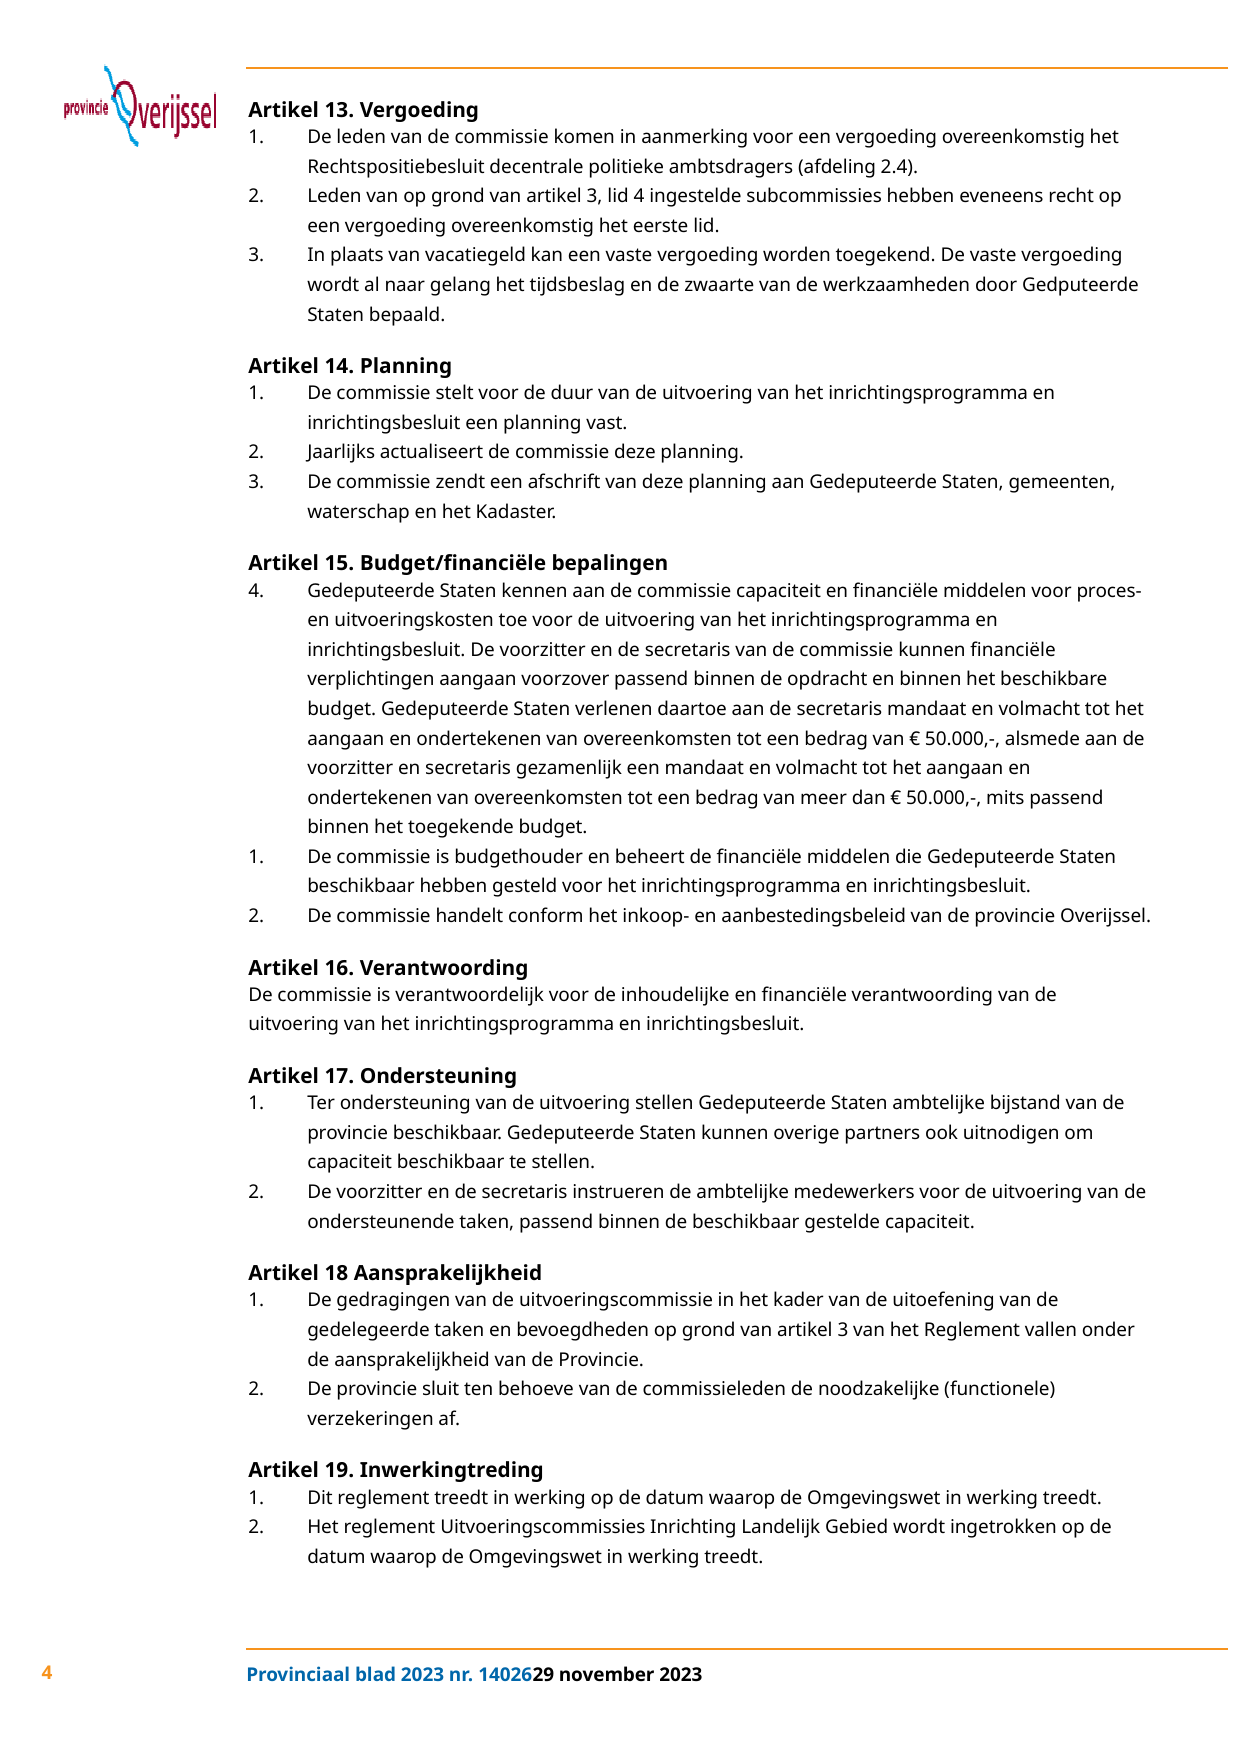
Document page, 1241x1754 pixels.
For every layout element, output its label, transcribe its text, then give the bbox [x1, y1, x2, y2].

list De commissie stelt voor de duur van de uitvoering van het inrichtingsprogramma en inrichtingsbesluit een planning vast. [248, 379, 1152, 435]
text Artikel 14. Planning [248, 351, 1152, 379]
picture [41, 47, 231, 172]
text Artikel 16. Verantwoording [248, 953, 1152, 981]
list Leden van op grond van artikel 3, lid 4 ingestelde subcommissies hebben eveneens recht op een vergoeding overeenkomstig het eerste lid. [248, 182, 1152, 238]
text Artikel 13. Vergoeding [248, 95, 1152, 123]
list De gedragingen van de uitvoeringscommissie in het kader van de uitoefening van de gedelegeerde taken en bevoegdheden op grond van artikel 3 van het Reglement vallen onder de aansprakelijkheid van de Provincie. [248, 1287, 1152, 1372]
list Dit reglement treedt in werking op de datum waarop de Omgevingswet in werking treedt. [248, 1484, 1152, 1509]
list Ter ondersteuning van de uitvoering stellen Gedeputeerde Staten ambtelijke bijstand van de provincie beschikbaar. Gedeputeerde Staten kunnen overige partners ook uitnodigen om capaciteit beschikbaar te stellen. [248, 1089, 1152, 1174]
list De commissie zendt een afschrift van deze planning aan Gedeputeerde Staten, gemeenten, waterschap en het Kadaster. [248, 468, 1152, 524]
list In plaats van vacatiegeld kan een vaste vergoeding worden toegekend. De vaste vergoeding wordt al naar gelang het tijdsbeslag en de zwaarte van de werkzaamheden door Gedputeerde Staten bepaald. [248, 242, 1152, 326]
list Gedeputeerde Staten kennen aan de commissie capaciteit en financiële middelen voor proces- en uitvoeringskosten toe voor de uitvoering van het inrichtingsprogramma en inrichtingsbesluit. De voorzitter en de secretaris van de commissie kunnen financiële verplichtingen aangaan voorzover passend binnen de opdracht en binnen het beschikbare budget. Gedeputeerde Staten verlenen daartoe aan de secretaris mandaat en volmacht tot het aangaan en ondertekenen van overeenkomsten tot een bedrag van € 50.000,-, alsmede aan de voorzitter en secretaris gezamenlijk een mandaat en volmacht tot het aangaan en ondertekenen van overeenkomsten tot een bedrag van meer dan € 50.000,-, mits passend binnen het toegekende budget. [248, 577, 1152, 839]
list De provincie sluit ten behoeve van de commissieleden de noodzakelijke (functionele) verzekeringen af. [248, 1375, 1152, 1431]
list Het reglement Uitvoeringscommissies Inrichting Landelijk Gebied wordt ingetrokken op de datum waarop de Omgevingswet in werking treedt. [248, 1513, 1152, 1569]
list De commissie is budgethouder en beheert de financiële middelen die Gedeputeerde Staten beschikbaar hebben gesteld voor het inrichtingsprogramma en inrichtingsbesluit. [248, 843, 1152, 898]
text Artikel 18 Aansprakelijkheid [248, 1258, 1152, 1287]
list De leden van de commissie komen in aanmerking voor een vergoeding overeenkomstig het Rechtspositiebesluit decentrale politieke ambtsdragers (afdeling 2.4). [248, 123, 1152, 178]
text Artikel 15. Budget/financiële bepalingen [248, 548, 1152, 577]
text De commissie is verantwoordelijk voor de inhoudelijke en financiële verantwoording van de uitvoering van het inrichtingsprogramma en inrichtingsbesluit. [248, 981, 1152, 1036]
text Artikel 17. Ondersteuning [248, 1061, 1152, 1089]
list Jaarlijks actualiseert de commissie deze planning. [248, 439, 1152, 464]
list De voorzitter en de secretaris instrueren de ambtelijke medewerkers voor de uitvoering van de ondersteunende taken, passend binnen de beschikbaar gestelde capaciteit. [248, 1178, 1152, 1233]
list De commissie handelt conform het inkoop- en aanbestedingsbeleid van de provincie Overijssel. [248, 902, 1152, 928]
text Artikel 19. Inwerkingtreding [248, 1455, 1152, 1484]
